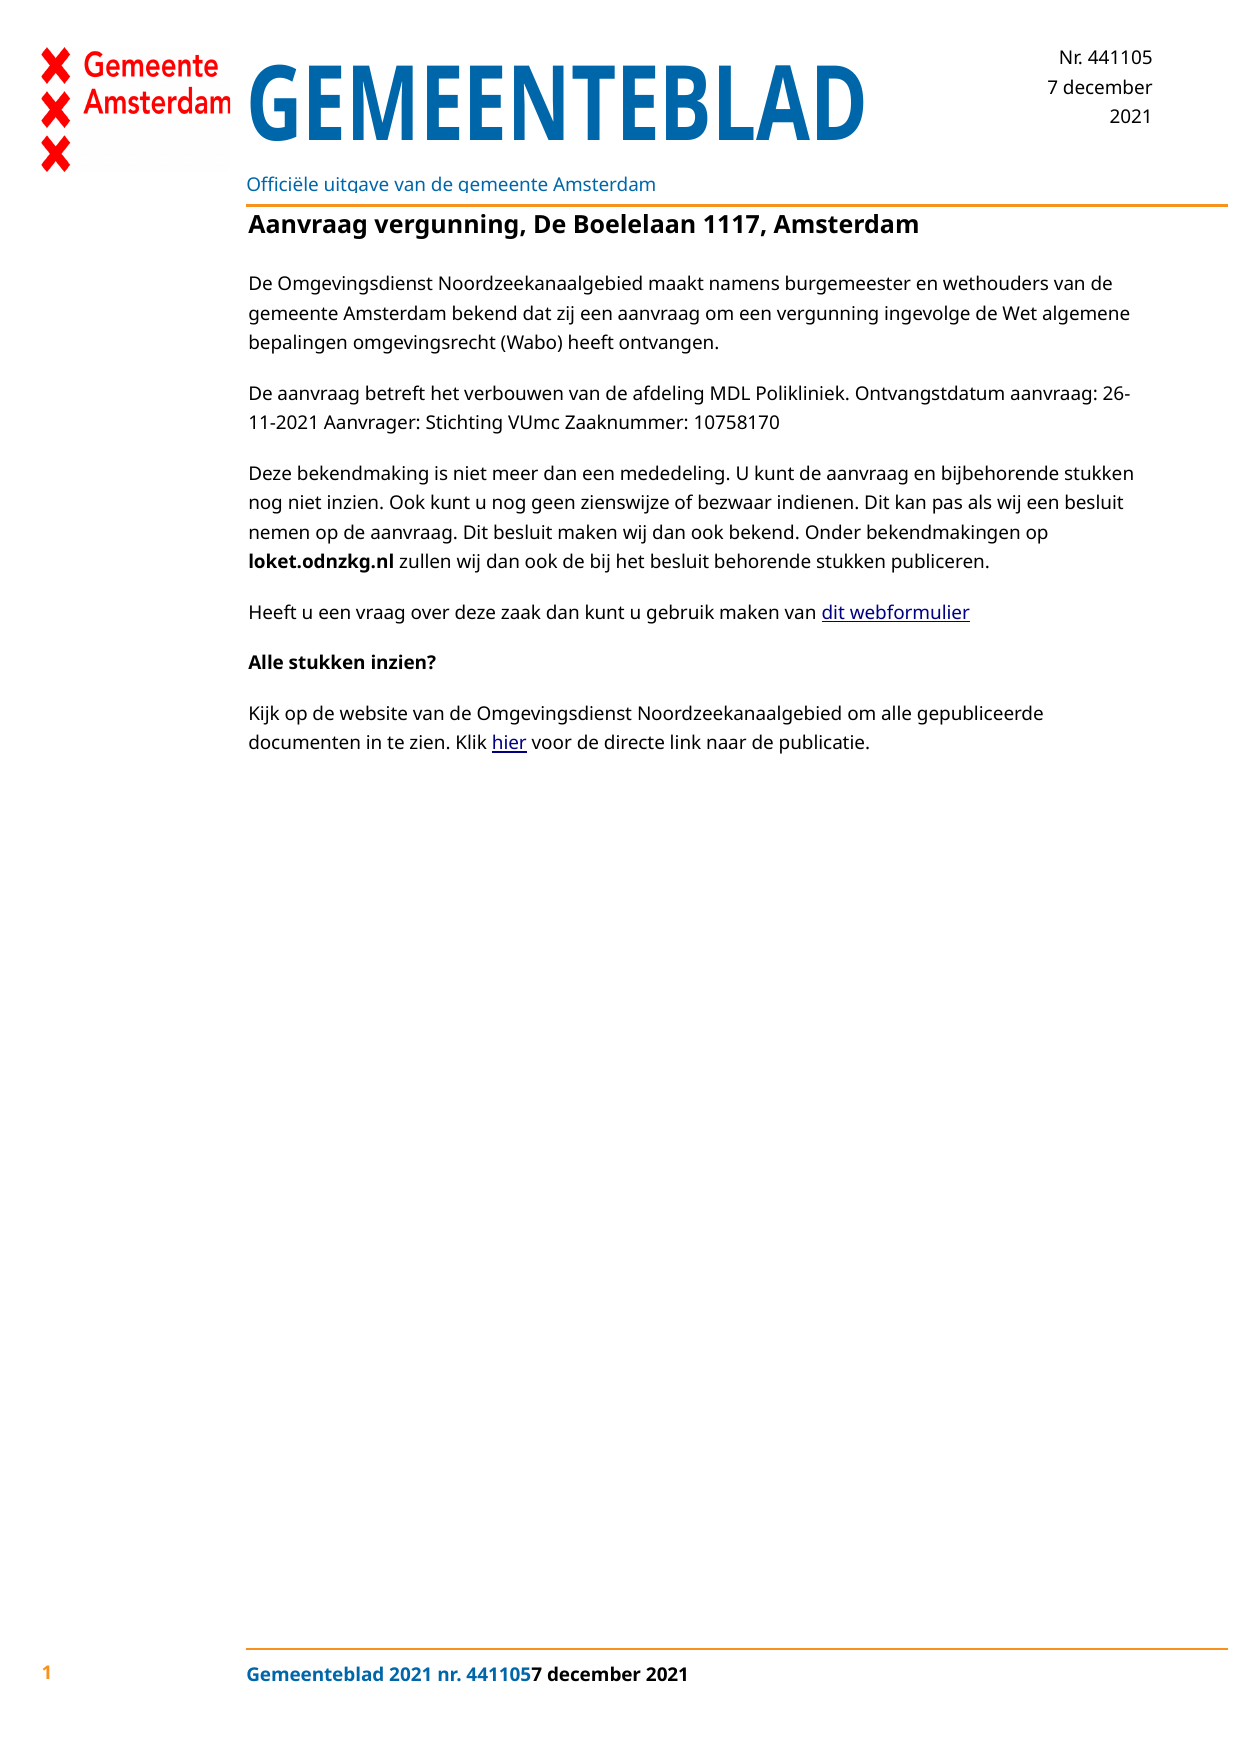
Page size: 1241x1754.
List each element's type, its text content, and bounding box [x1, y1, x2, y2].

text Alle stukken inzien? [248, 649, 1152, 675]
text De Omgevingsdienst Noordzeekanaalgebied maakt namens burgemeester en wethouders van de gemeente Amsterdam bekend dat zij een aanvraag om een vergunning ingevolge de Wet algemene bepalingen omgevingsrecht (Wabo) heeft ontvangen. [248, 270, 1152, 355]
text Kijk op de website van de Omgevingsdienst Noordzeekanaalgebied om alle gepubliceerde documenten in te zien. Klik hier voor de directe link naar de publicatie. [248, 700, 1152, 755]
picture [41, 47, 231, 172]
text Heeft u een vraag over deze zaak dan kunt u gebruik maken van dit webformulier [248, 599, 1152, 625]
text Aanvraag vergunning, De Boelelaan 1117, Amsterdam [248, 207, 1152, 241]
text De aanvraag betreft het verbouwen van de afdeling MDL Polikliniek. Ontvangstdatum aanvraag: 26-11-2021 Aanvrager: Stichting VUmc Zaaknummer: 10758170 [248, 380, 1152, 435]
text Deze bekendmaking is niet meer dan een mededeling. U kunt de aanvraag en bijbehorende stukken nog niet inzien. Ook kunt u nog geen zienswijze of bezwaar indienen. Dit kan pas als wij een besluit nemen op de aanvraag. Dit besluit maken wij dan ook bekend. Onder bekendmakingen op loket.odnzkg.nl zullen wij dan ook de bij het besluit behorende stukken publiceren. [248, 460, 1152, 574]
